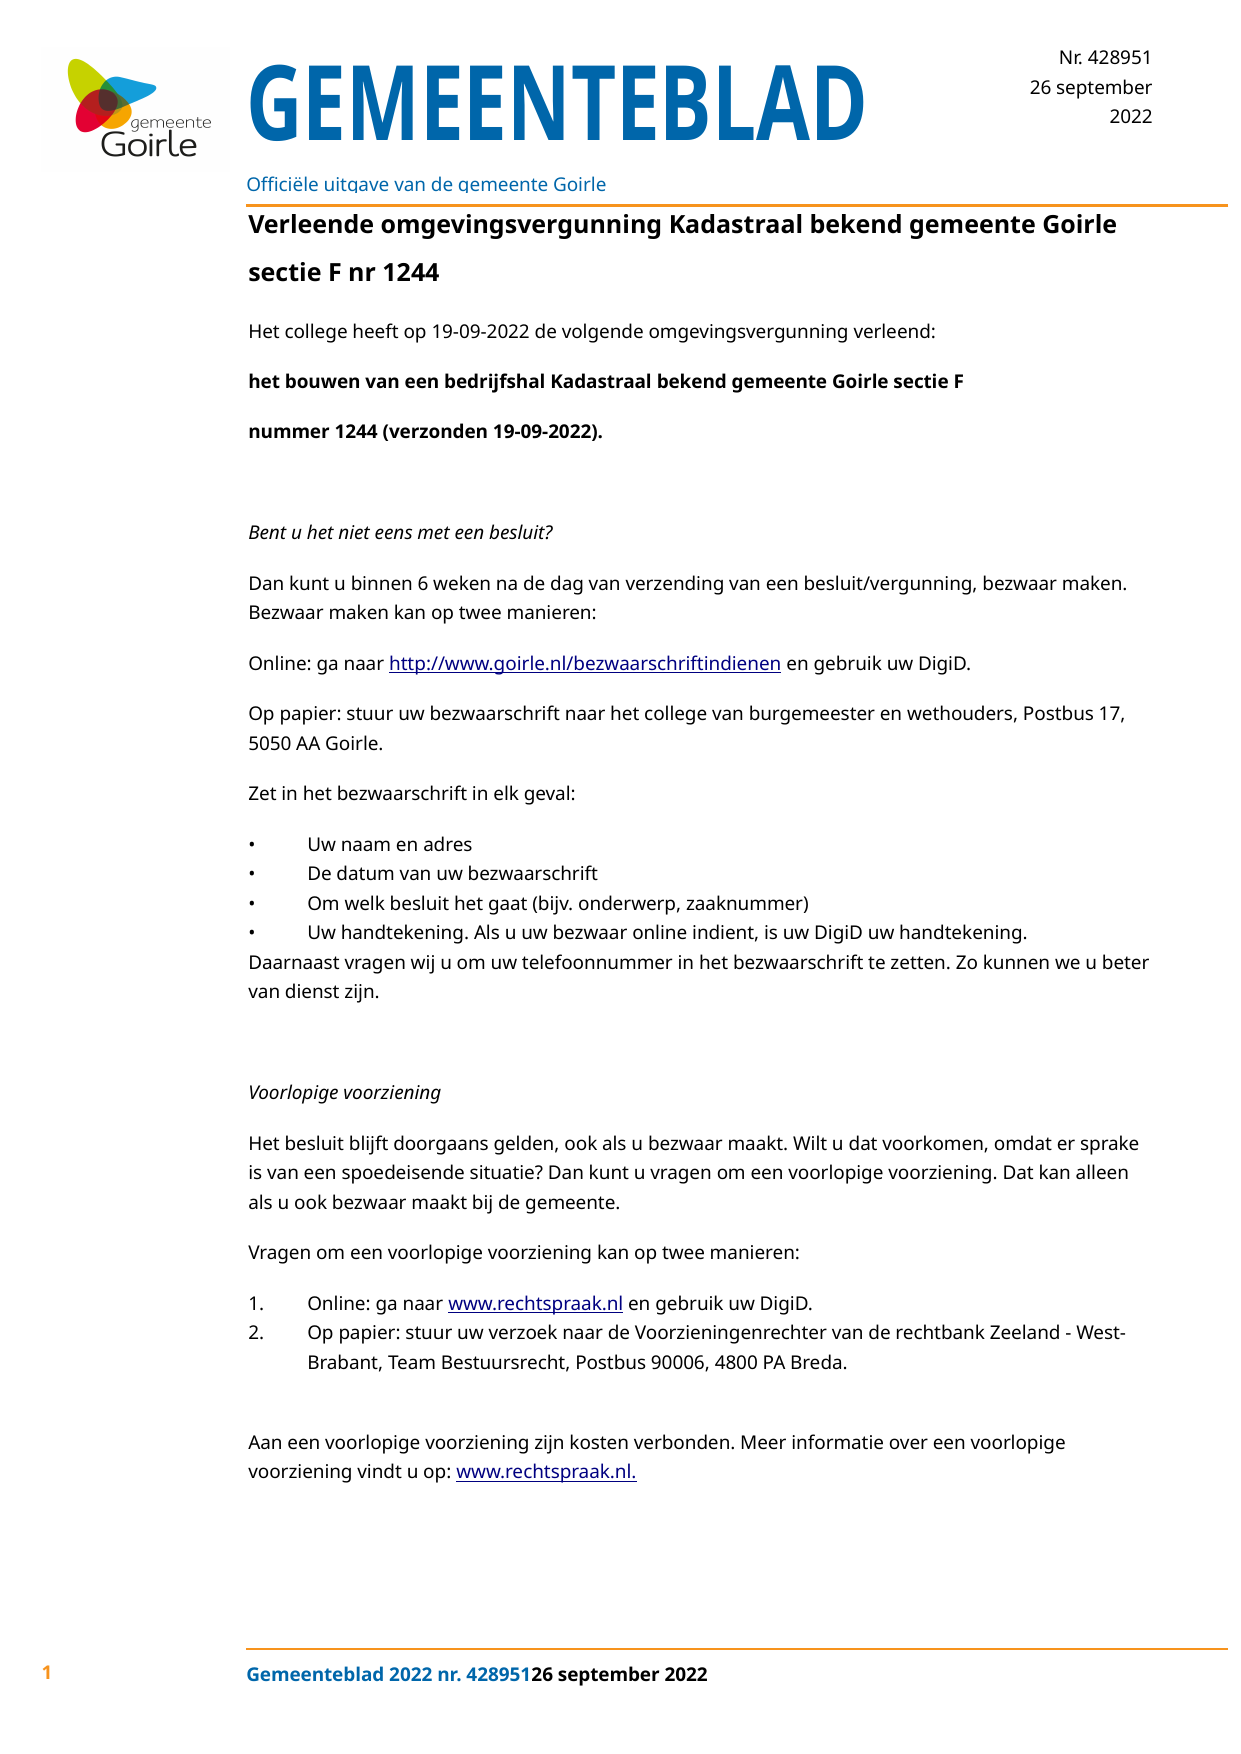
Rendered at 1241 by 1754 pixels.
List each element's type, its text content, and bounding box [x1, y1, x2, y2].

text het bouwen van een bedrijfshal Kadastraal bekend gemeente Goirle sectie F [248, 368, 1152, 394]
list De datum van uw bezwaarschrift [248, 860, 1152, 886]
list Uw handtekening. Als u uw bezwaar online indient, is uw DigiD uw handtekening. [248, 919, 1152, 945]
text Online: ga naar http://www.goirle.nl/bezwaarschriftindienen en gebruik uw DigiD. [248, 650, 1152, 676]
text Bent u het niet eens met een besluit? [248, 519, 1152, 545]
list Uw naam en adres [248, 831, 1152, 857]
picture [41, 47, 231, 172]
text Verleende omgevingsvergunning Kadastraal bekend gemeente Goirle sectie F nr 1244 [248, 207, 1152, 288]
text Aan een voorlopige voorziening zijn kosten verbonden. Meer informatie over een voorlopige voorziening vindt u op: www.rechtspraak.nl. [248, 1429, 1152, 1484]
text Voorlopige voorziening [248, 1079, 1152, 1105]
text Op papier: stuur uw bezwaarschrift naar het college van burgemeester en wethouders, Postbus 17, 5050 AA Goirle. [248, 700, 1152, 756]
list Om welk besluit het gaat (bijv. onderwerp, zaaknummer) [248, 890, 1152, 916]
text Dan kunt u binnen 6 weken na de dag van verzending van een besluit/vergunning, bezwaar maken. Bezwaar maken kan op twee manieren: [248, 570, 1152, 625]
list Op papier: stuur uw verzoek naar de Voorzieningenrechter van de rechtbank Zeeland - West-Brabant, Team Bestuursrecht, Postbus 90006, 4800 PA Breda. [248, 1319, 1152, 1375]
text Daarnaast vragen wij u om uw telefoonnummer in het bezwaarschrift te zetten. Zo kunnen we u beter van dienst zijn. [248, 949, 1152, 1004]
list Online: ga naar www.rechtspraak.nl en gebruik uw DigiD. [248, 1290, 1152, 1316]
text Vragen om een voorlopige voorziening kan op twee manieren: [248, 1239, 1152, 1265]
text nummer 1244 (verzonden 19-09-2022). [248, 419, 1152, 444]
text Het college heeft op 19-09-2022 de volgende omgevingsvergunning verleend: [248, 318, 1152, 344]
text Zet in het bezwaarschrift in elk geval: [248, 780, 1152, 806]
text Het besluit blijft doorgaans gelden, ook als u bezwaar maakt. Wilt u dat voorkomen, omdat er sprake is van een spoedeisende situatie? Dan kunt u vragen om een voorlopige voorziening. Dat kan alleen als u ook bezwaar maakt bij de gemeente. [248, 1130, 1152, 1215]
